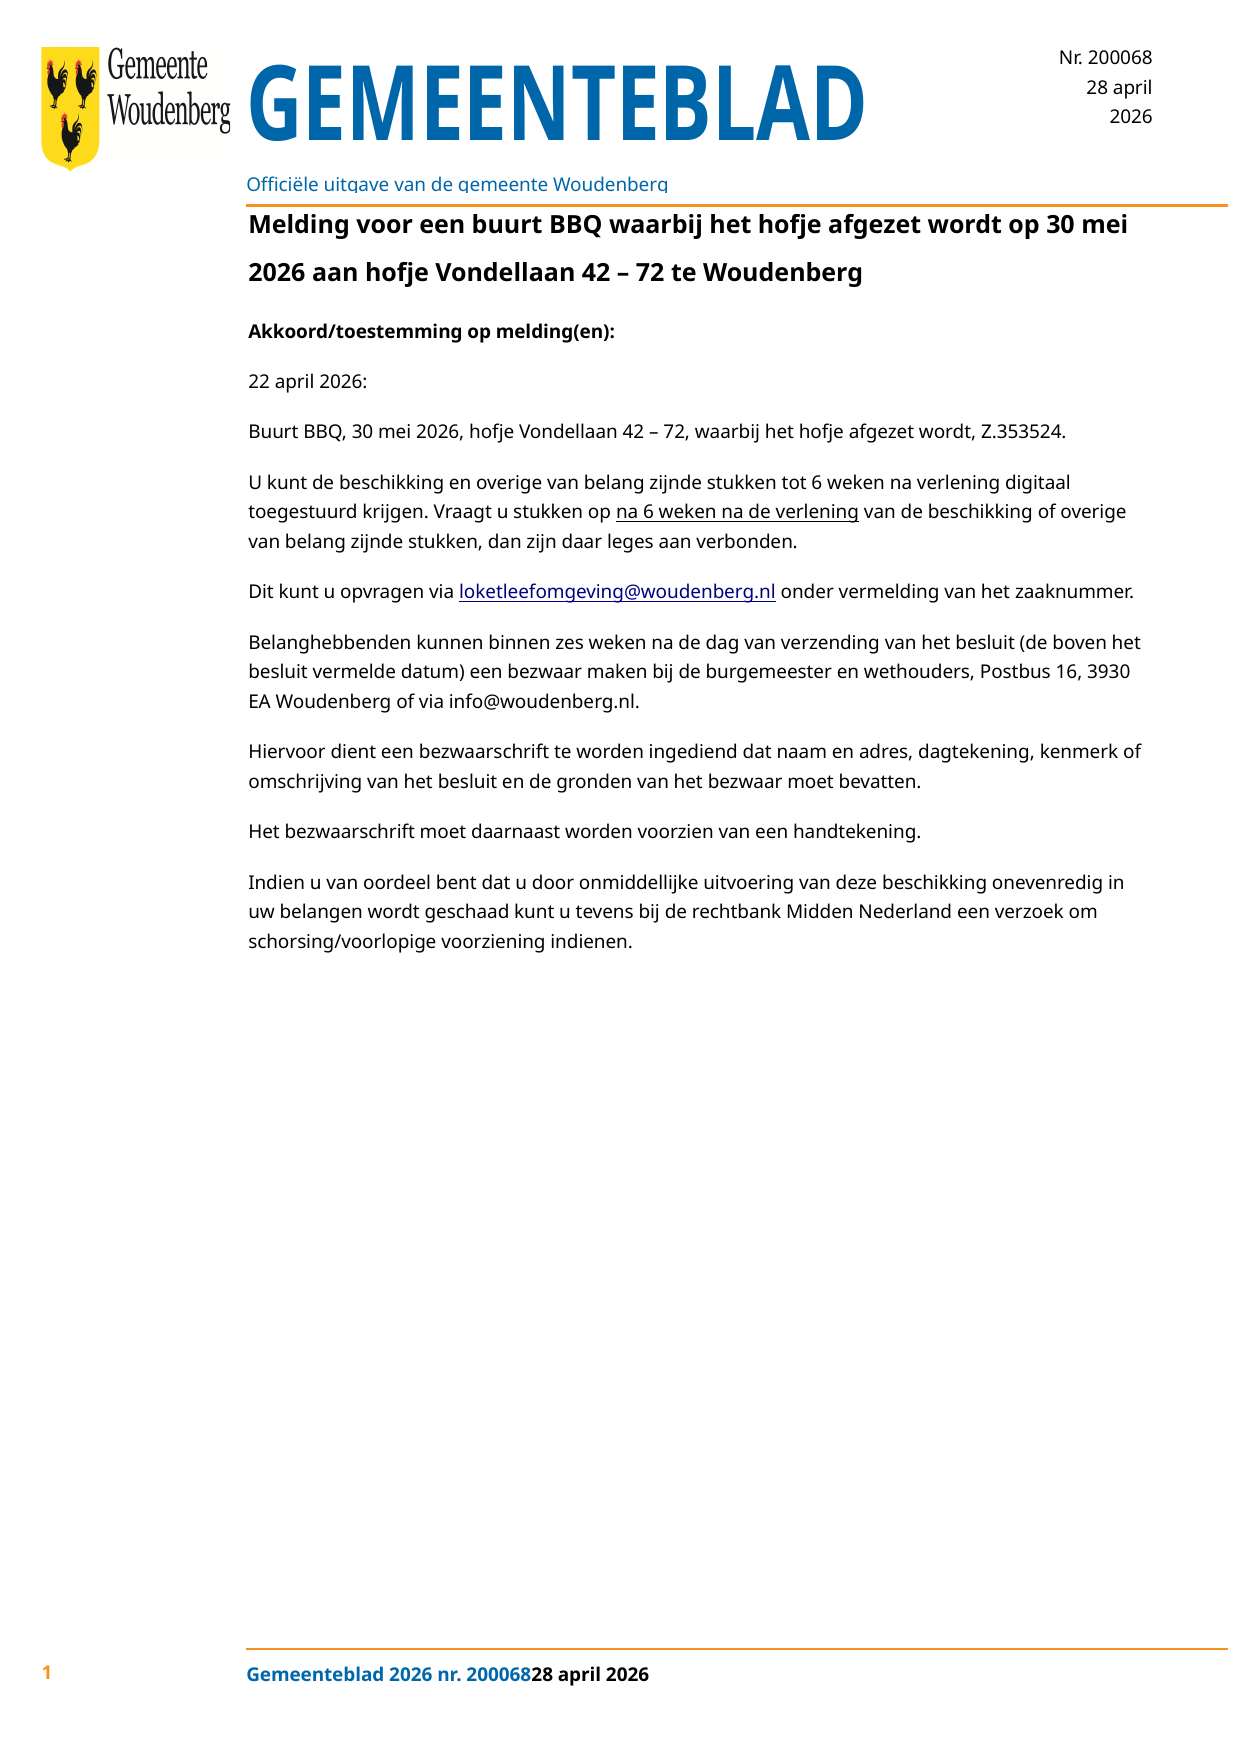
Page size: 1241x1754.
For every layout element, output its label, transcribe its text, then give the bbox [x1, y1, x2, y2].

text Akkoord/toestemming op melding(en): [248, 318, 1152, 344]
text Het bezwaarschrift moet daarnaast worden voorzien van een handtekening. [248, 819, 1152, 844]
text Melding voor een buurt BBQ waarbij het hofje afgezet wordt op 30 mei 2026 aan hofje Vondellaan 42 – 72 te Woudenberg [248, 207, 1152, 288]
text Dit kunt u opvragen via loketleefomgeving@woudenberg.nl onder vermelding van het zaaknummer. [248, 579, 1152, 604]
text Indien u van oordeel bent dat u door onmiddellijke uitvoering van deze beschikking onevenredig in uw belangen wordt geschaad kunt u tevens bij de rechtbank Midden Nederland een verzoek om schorsing/voorlopige voorziening indienen. [248, 869, 1152, 954]
text U kunt de beschikking en overige van belang zijnde stukken tot 6 weken na verlening digitaal toegestuurd krijgen. Vraagt u stukken op na 6 weken na de verlening van de beschikking of overige van belang zijnde stukken, dan zijn daar leges aan verbonden. [248, 469, 1152, 554]
picture [41, 47, 231, 172]
text Belanghebbenden kunnen binnen zes weken na de dag van verzending van het besluit (de boven het besluit vermelde datum) een bezwaar maken bij de burgemeester en wethouders, Postbus 16, 3930 EA Woudenberg of via info@woudenberg.nl. [248, 629, 1152, 714]
text 22 april 2026: [248, 368, 1152, 394]
text Hiervoor dient een bezwaarschrift te worden ingediend dat naam en adres, dagtekening, kenmerk of omschrijving van het besluit en de gronden van het bezwaar moet bevatten. [248, 739, 1152, 794]
text Buurt BBQ, 30 mei 2026, hofje Vondellaan 42 – 72, waarbij het hofje afgezet wordt, Z.353524. [248, 419, 1152, 444]
